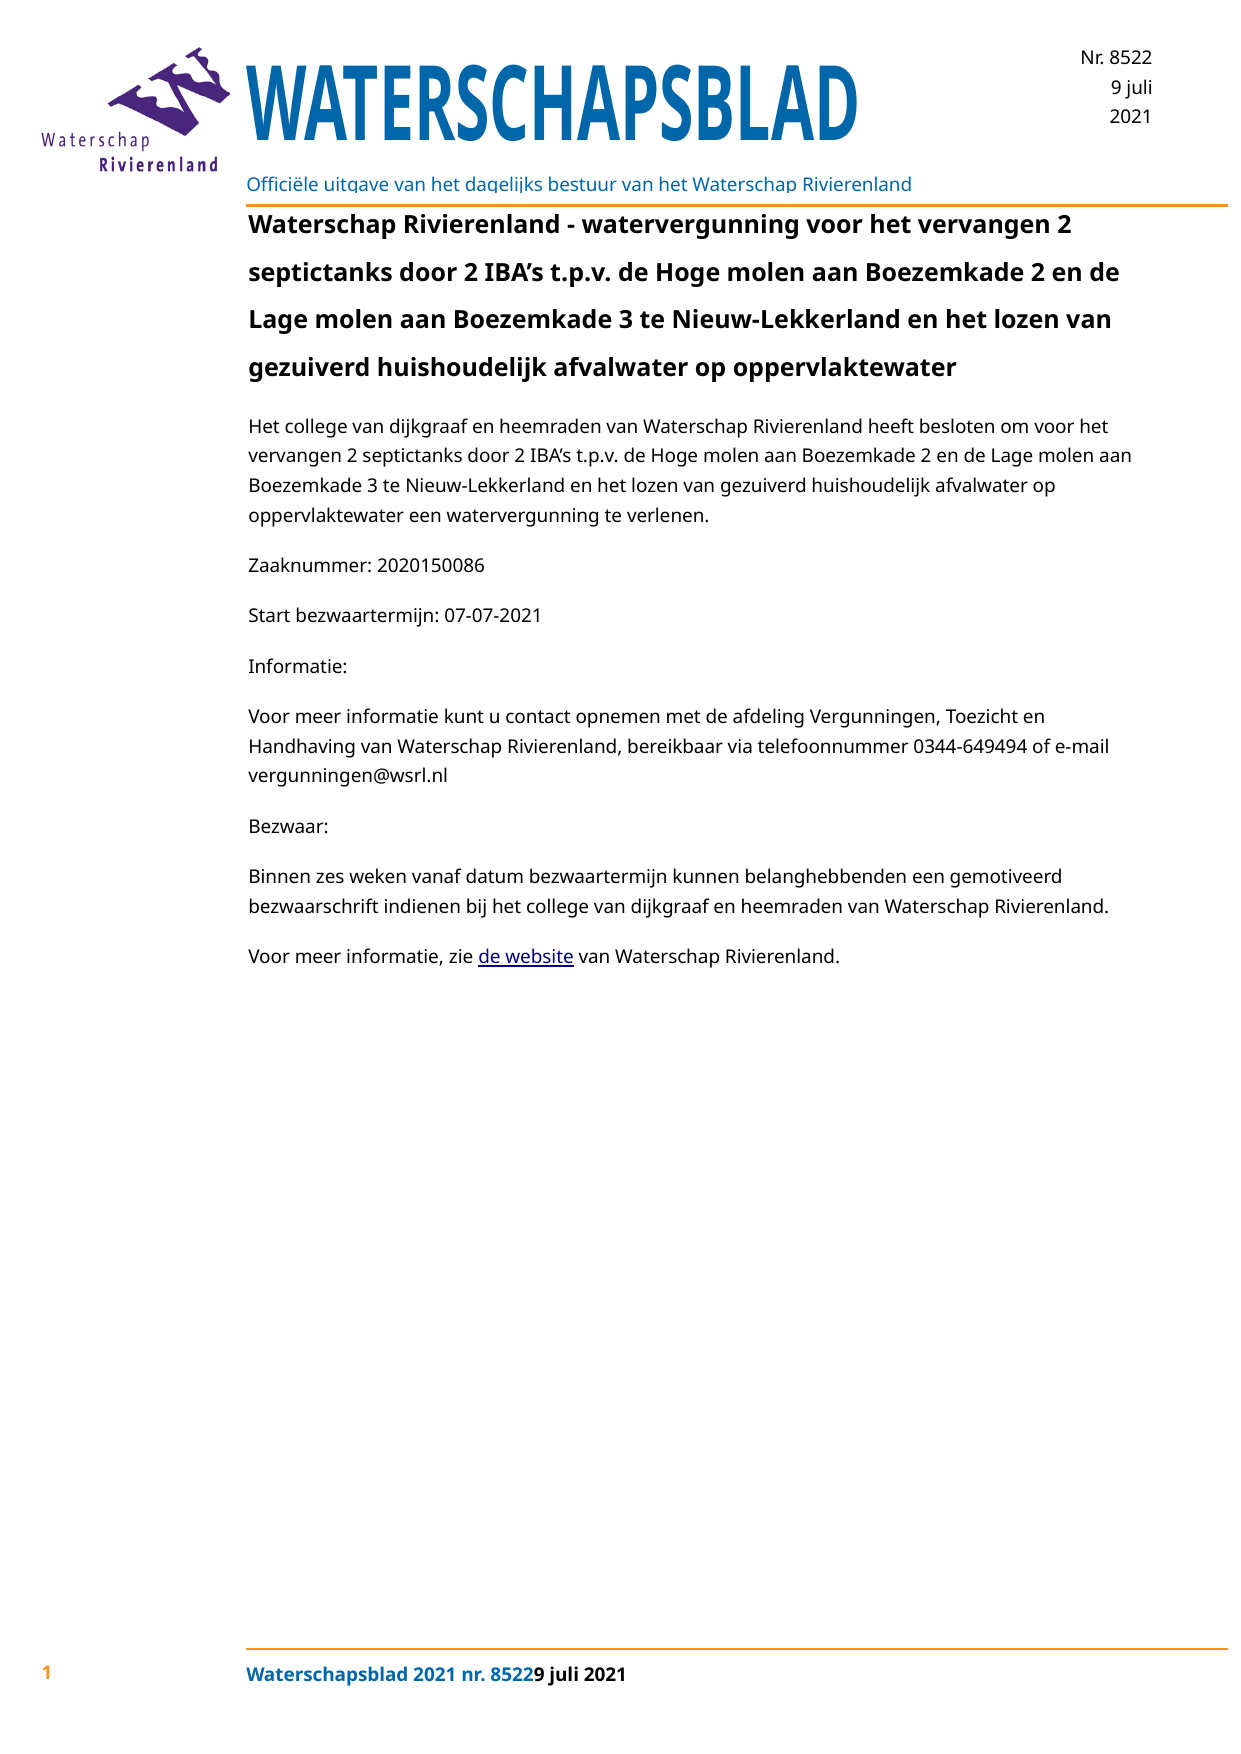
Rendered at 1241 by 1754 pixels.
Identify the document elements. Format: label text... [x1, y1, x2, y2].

text Het college van dijkgraaf en heemraden van Waterschap Rivierenland heeft besloten om voor het vervangen 2 septictanks door 2 IBA’s t.p.v. de Hoge molen aan Boezemkade 2 en de Lage molen aan Boezemkade 3 te Nieuw-Lekkerland en het lozen van gezuiverd huishoudelijk afvalwater op oppervlaktewater een watervergunning te verlenen. [248, 413, 1152, 528]
text Voor meer informatie, zie de website van Waterschap Rivierenland. [248, 943, 1152, 969]
text Start bezwaartermijn: 07-07-2021 [248, 603, 1152, 628]
text Zaaknummer: 2020150086 [248, 552, 1152, 578]
text Bezwaar: [248, 813, 1152, 839]
text Voor meer informatie kunt u contact opnemen met de afdeling Vergunningen, Toezicht en Handhaving van Waterschap Rivierenland, bereikbaar via telefoonnummer 0344-649494 of e-mail vergunningen@wsrl.nl [248, 703, 1152, 788]
text Binnen zes weken vanaf datum bezwaartermijn kunnen belanghebbenden een gemotiveerd bezwaarschrift indienen bij het college van dijkgraaf en heemraden van Waterschap Rivierenland. [248, 863, 1152, 919]
text Waterschap Rivierenland - watervergunning voor het vervangen 2 septictanks door 2 IBA’s t.p.v. de Hoge molen aan Boezemkade 2 en de Lage molen aan Boezemkade 3 te Nieuw-Lekkerland en het lozen van gezuiverd huishoudelijk afvalwater op oppervlaktewater [248, 207, 1152, 384]
picture [41, 47, 231, 172]
text Informatie: [248, 653, 1152, 679]
